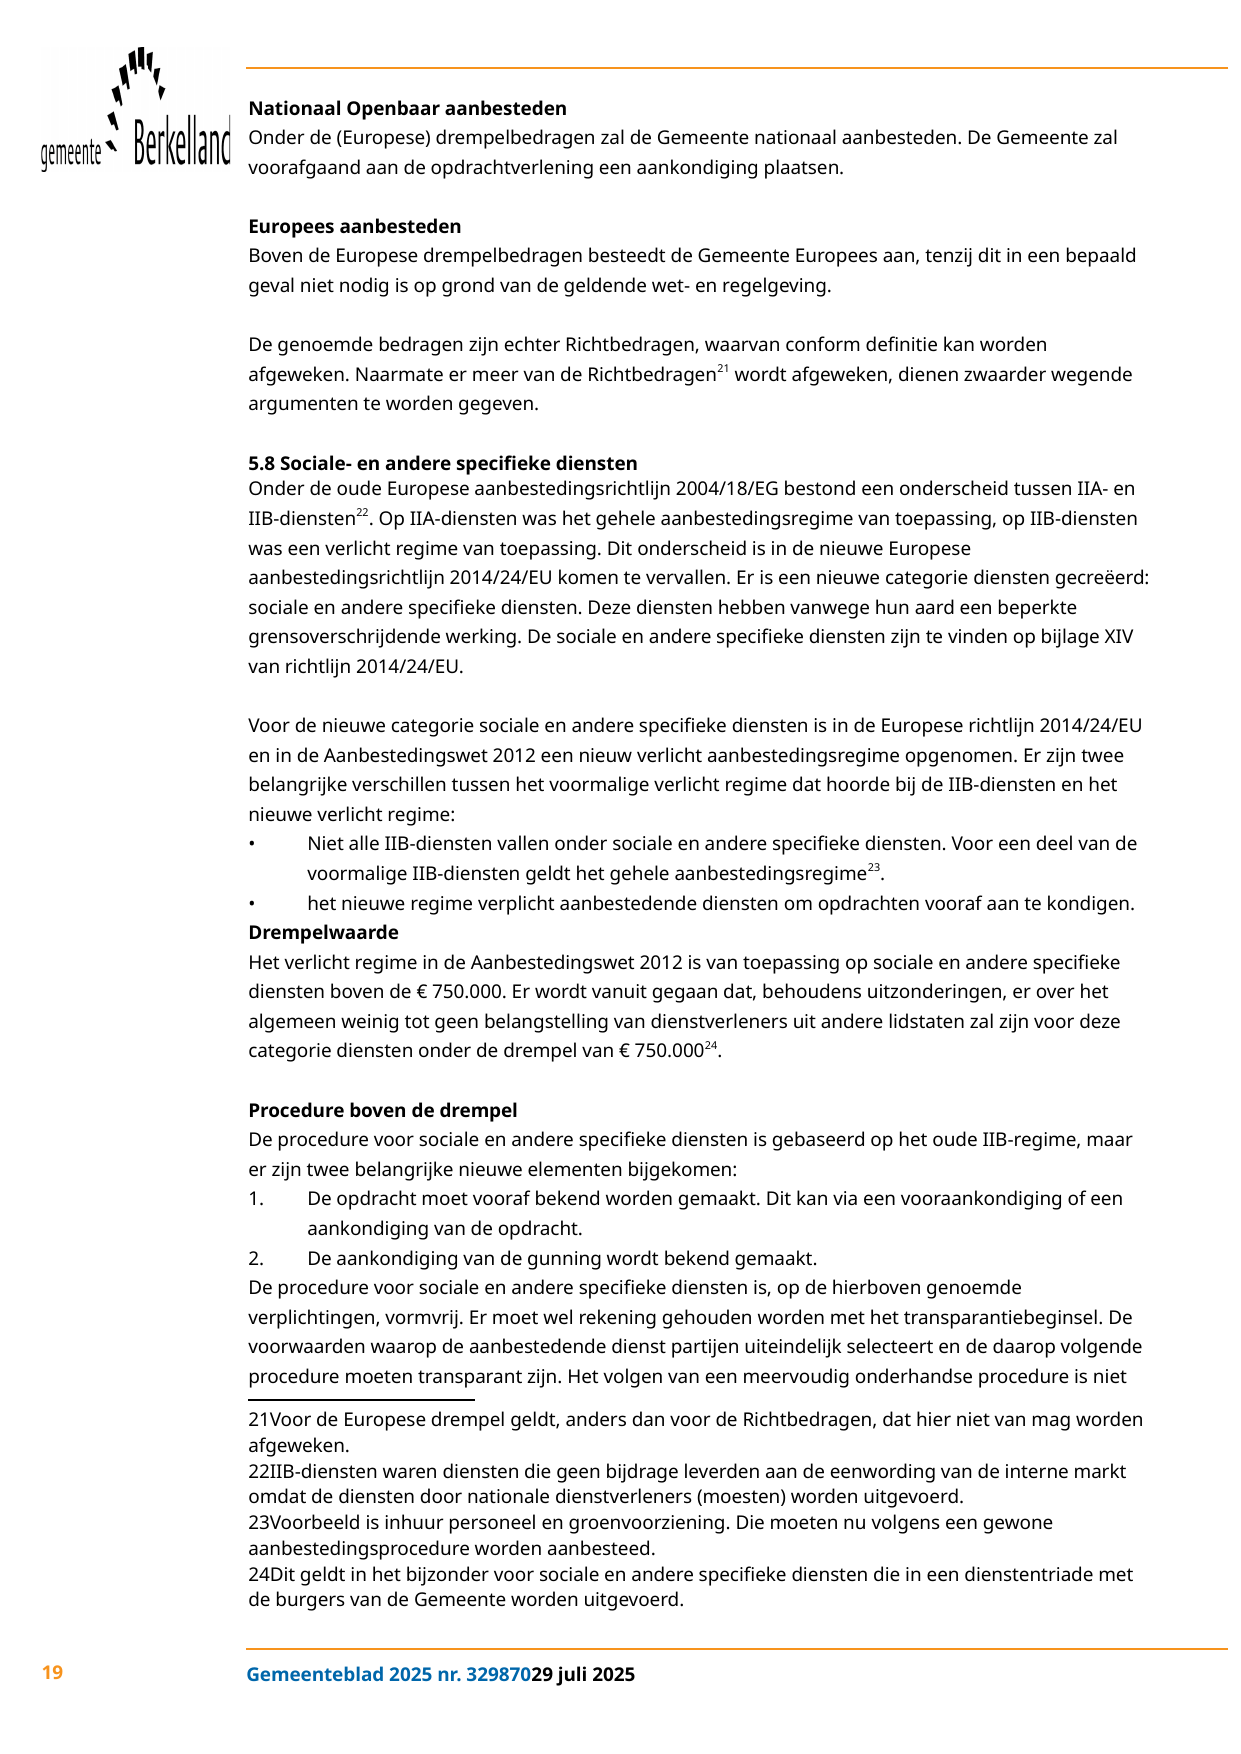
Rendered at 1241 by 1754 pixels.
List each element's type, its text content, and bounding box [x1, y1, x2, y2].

list De opdracht moet vooraf bekend worden gemaakt. Dit kan via een vooraankondiging of een aankondiging van de opdracht. [248, 1186, 1152, 1241]
text Nationaal Openbaar aanbesteden [248, 95, 1152, 121]
text De procedure voor sociale en andere specifieke diensten is, op de hierboven genoemde verplichtingen, vormvrij. Er moet wel rekening gehouden worden met het transparantiebeginsel. De voorwaarden waarop de aanbestedende dienst partijen uiteindelijk selecteert en de daarop volgende procedure moeten transparant zijn. Het volgen van een meervoudig onderhandse procedure is niet [248, 1274, 1152, 1389]
text Voor de nieuwe categorie sociale en andere specifieke diensten is in de Europese richtlijn 2014/24/EU en in de Aanbestedingswet 2012 een nieuw verlicht aanbestedingsregime opgenomen. Er zijn twee belangrijke verschillen tussen het voormalige verlicht regime dat hoorde bij de IIB-diensten en het nieuwe verlicht regime: [248, 712, 1152, 827]
text De genoemde bedragen zijn echter Richtbedragen, waarvan conform definitie kan worden afgeweken. Naarmate er meer van de Richtbedragen wordt afgeweken, dienen zwaarder wegende argumenten te worden gegeven. [248, 331, 1152, 416]
text Europees aanbesteden [248, 213, 1152, 239]
text Dit geldt in het bijzonder voor sociale en andere specifieke diensten die in een dienstentriade met de burgers van de Gemeente worden uitgevoerd. [248, 1561, 1152, 1612]
list Niet alle IIB-diensten vallen onder sociale en andere specifieke diensten. Voor een deel van de voormalige IIB-diensten geldt het gehele aanbestedingsregime. [248, 831, 1152, 886]
list het nieuwe regime verplicht aanbestedende diensten om opdrachten vooraf aan te kondigen. [248, 890, 1152, 915]
list De aankondiging van de gunning wordt bekend gemaakt. [248, 1245, 1152, 1270]
text Onder de (Europese) drempelbedragen zal de Gemeente nationaal aanbesteden. De Gemeente zal voorafgaand aan de opdrachtverlening een aankondiging plaatsen. [248, 124, 1152, 180]
picture [41, 47, 231, 172]
text Procedure boven de drempel [248, 1097, 1152, 1122]
text Boven de Europese drempelbedragen besteedt de Gemeente Europees aan, tenzij dit in een bepaald geval niet nodig is op grond van de geldende wet- en regelgeving. [248, 243, 1152, 298]
text Voor de Europese drempel geldt, anders dan voor de Richtbedragen, dat hier niet van mag worden afgeweken. [248, 1406, 1152, 1458]
text De procedure voor sociale en andere specifieke diensten is gebaseerd op het oude IIB-regime, maar er zijn twee belangrijke nieuwe elementen bijgekomen: [248, 1126, 1152, 1182]
text Onder de oude Europese aanbestedingsrichtlijn 2004/18/EG bestond een onderscheid tussen IIA- en IIB-diensten. Op IIA-diensten was het gehele aanbestedingsregime van toepassing, op IIB-diensten was een verlicht regime van toepassing. Dit onderscheid is in de nieuwe Europese aanbestedingsrichtlijn 2014/24/EU komen te vervallen. Er is een nieuwe categorie diensten gecreëerd: sociale en andere specifieke diensten. Deze diensten hebben vanwege hun aard een beperkte grensoverschrijdende werking. De sociale en andere specifieke diensten zijn te vinden op bijlage XIV van richtlijn 2014/24/EU. [248, 476, 1152, 679]
list Voorbeeld is inhuur personeel en groenvoorziening. Die moeten nu volgens een gewone aanbestedingsprocedure worden aanbesteed. [248, 1509, 1152, 1561]
text Drempelwaarde [248, 919, 1152, 945]
text 5.8 Sociale- en andere specifieke diensten [248, 450, 1152, 476]
text Het verlicht regime in de Aanbestedingswet 2012 is van toepassing op sociale en andere specifieke diensten boven de € 750.000. Er wordt vanuit gegaan dat, behoudens uitzonderingen, er over het algemeen weinig tot geen belangstelling van dienstverleners uit andere lidstaten zal zijn voor deze categorie diensten onder de drempel van € 750.000. [248, 949, 1152, 1063]
text IIB-diensten waren diensten die geen bijdrage leverden aan de eenwording van de interne markt omdat de diensten door nationale dienstverleners (moesten) worden uitgevoerd. [248, 1458, 1152, 1509]
